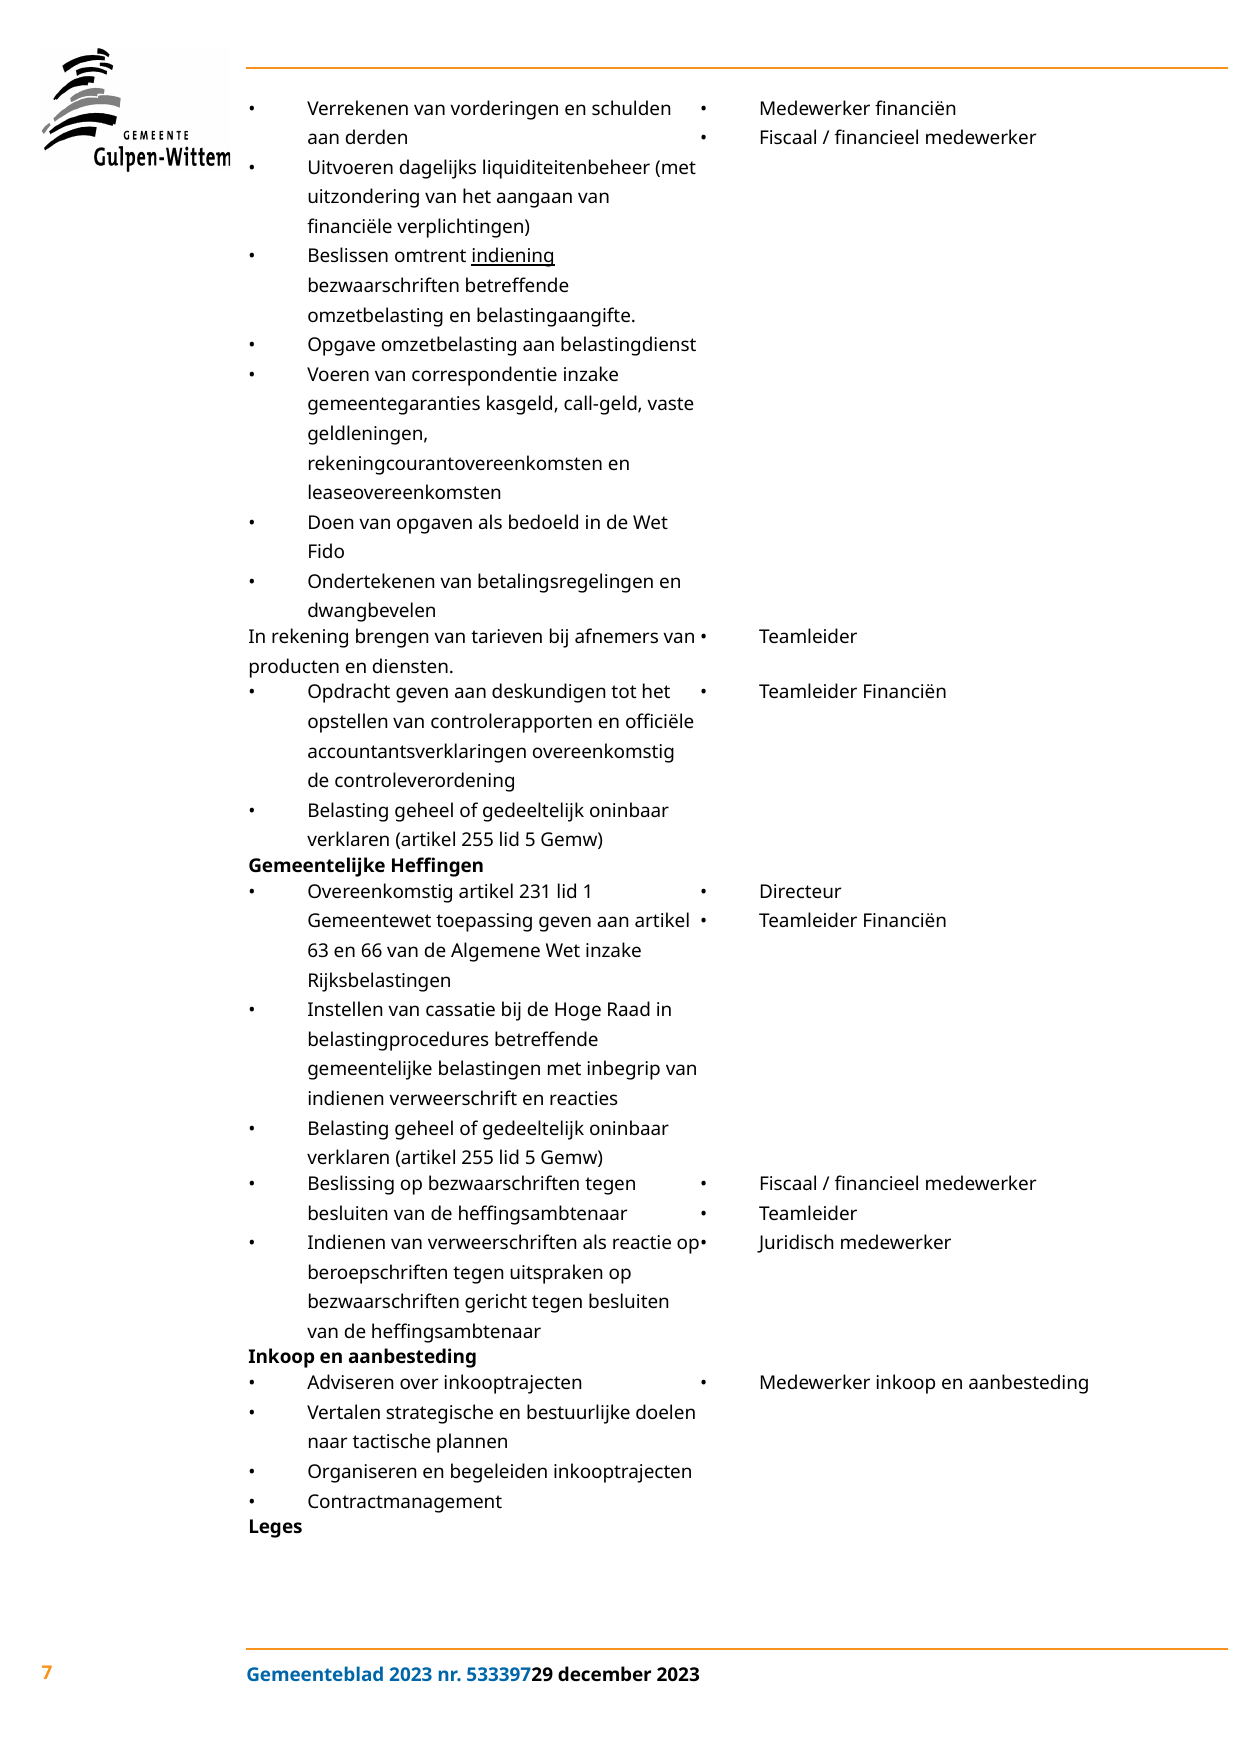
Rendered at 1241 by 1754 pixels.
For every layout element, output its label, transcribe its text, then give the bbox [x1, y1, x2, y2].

table_cell [700, 1344, 1152, 1369]
table_cell Inkoop en aanbesteding [248, 1344, 700, 1369]
table_cell In rekening brengen van tarieven bij afnemers van producten en diensten. [248, 624, 700, 679]
table_cell Overeenkomstig artikel 231 lid 1 Gemeentewet toepassing geven aan artikel 63 en 66 van de Algemene Wet inzake Rijksbelastingen Instellen van cassatie bij de Hoge Raad in belastingprocedures betreffende gemeentelijke belastingen met inbegrip van indienen verweerschrift en reacties Belasting geheel of gedeeltelijk oninbaar verklaren (artikel 255 lid 5 Gemw) [248, 878, 700, 1170]
table_cell Gemeentelijke Heffingen [248, 853, 700, 878]
table_cell Opdracht geven aan deskundigen tot het opstellen van controlerapporten en officiële accountantsverklaringen overeenkomstig de controleverordening Belasting geheel of gedeeltelijk oninbaar verklaren (artikel 255 lid 5 Gemw) [248, 679, 700, 852]
table_cell Teamleider Financiën [700, 679, 1152, 852]
table_cell Verrekenen van vorderingen en schulden aan derden Uitvoeren dagelijks liquiditeitenbeheer (met uitzondering van het aangaan van financiële verplichtingen) Beslissen omtrent indiening bezwaarschriften betreffende omzetbelasting en belastingaangifte. Opgave omzetbelasting aan belastingdienst Voeren van correspondentie inzake gemeentegaranties kasgeld, call-geld, vaste geldleningen, rekeningcourantovereenkomsten en leaseovereenkomsten Doen van opgaven als bedoeld in de Wet Fido Ondertekenen van betalingsregelingen en dwangbevelen [248, 95, 700, 623]
table_cell Beslissing op bezwaarschriften tegen besluiten van de heffingsambtenaar Indienen van verweerschriften als reactie op beroepschriften tegen uitspraken op bezwaarschriften gericht tegen besluiten van de heffingsambtenaar [248, 1170, 700, 1344]
table_cell [700, 1514, 1152, 1539]
table_cell Adviseren over inkooptrajecten Vertalen strategische en bestuurlijke doelen naar tactische plannen Organiseren en begeleiden inkooptrajecten Contractmanagement [248, 1370, 700, 1513]
table_cell Teamleider [700, 624, 1152, 679]
table_cell Leges [248, 1514, 700, 1539]
table_cell Directeur Teamleider Financiën [700, 878, 1152, 1170]
picture [41, 47, 231, 172]
table_cell Medewerker financiën Fiscaal / financieel medewerker [700, 95, 1152, 623]
table_cell Medewerker inkoop en aanbesteding [700, 1370, 1152, 1513]
table_cell Fiscaal / financieel medewerker Teamleider Juridisch medewerker [700, 1170, 1152, 1344]
table_cell [700, 853, 1152, 878]
